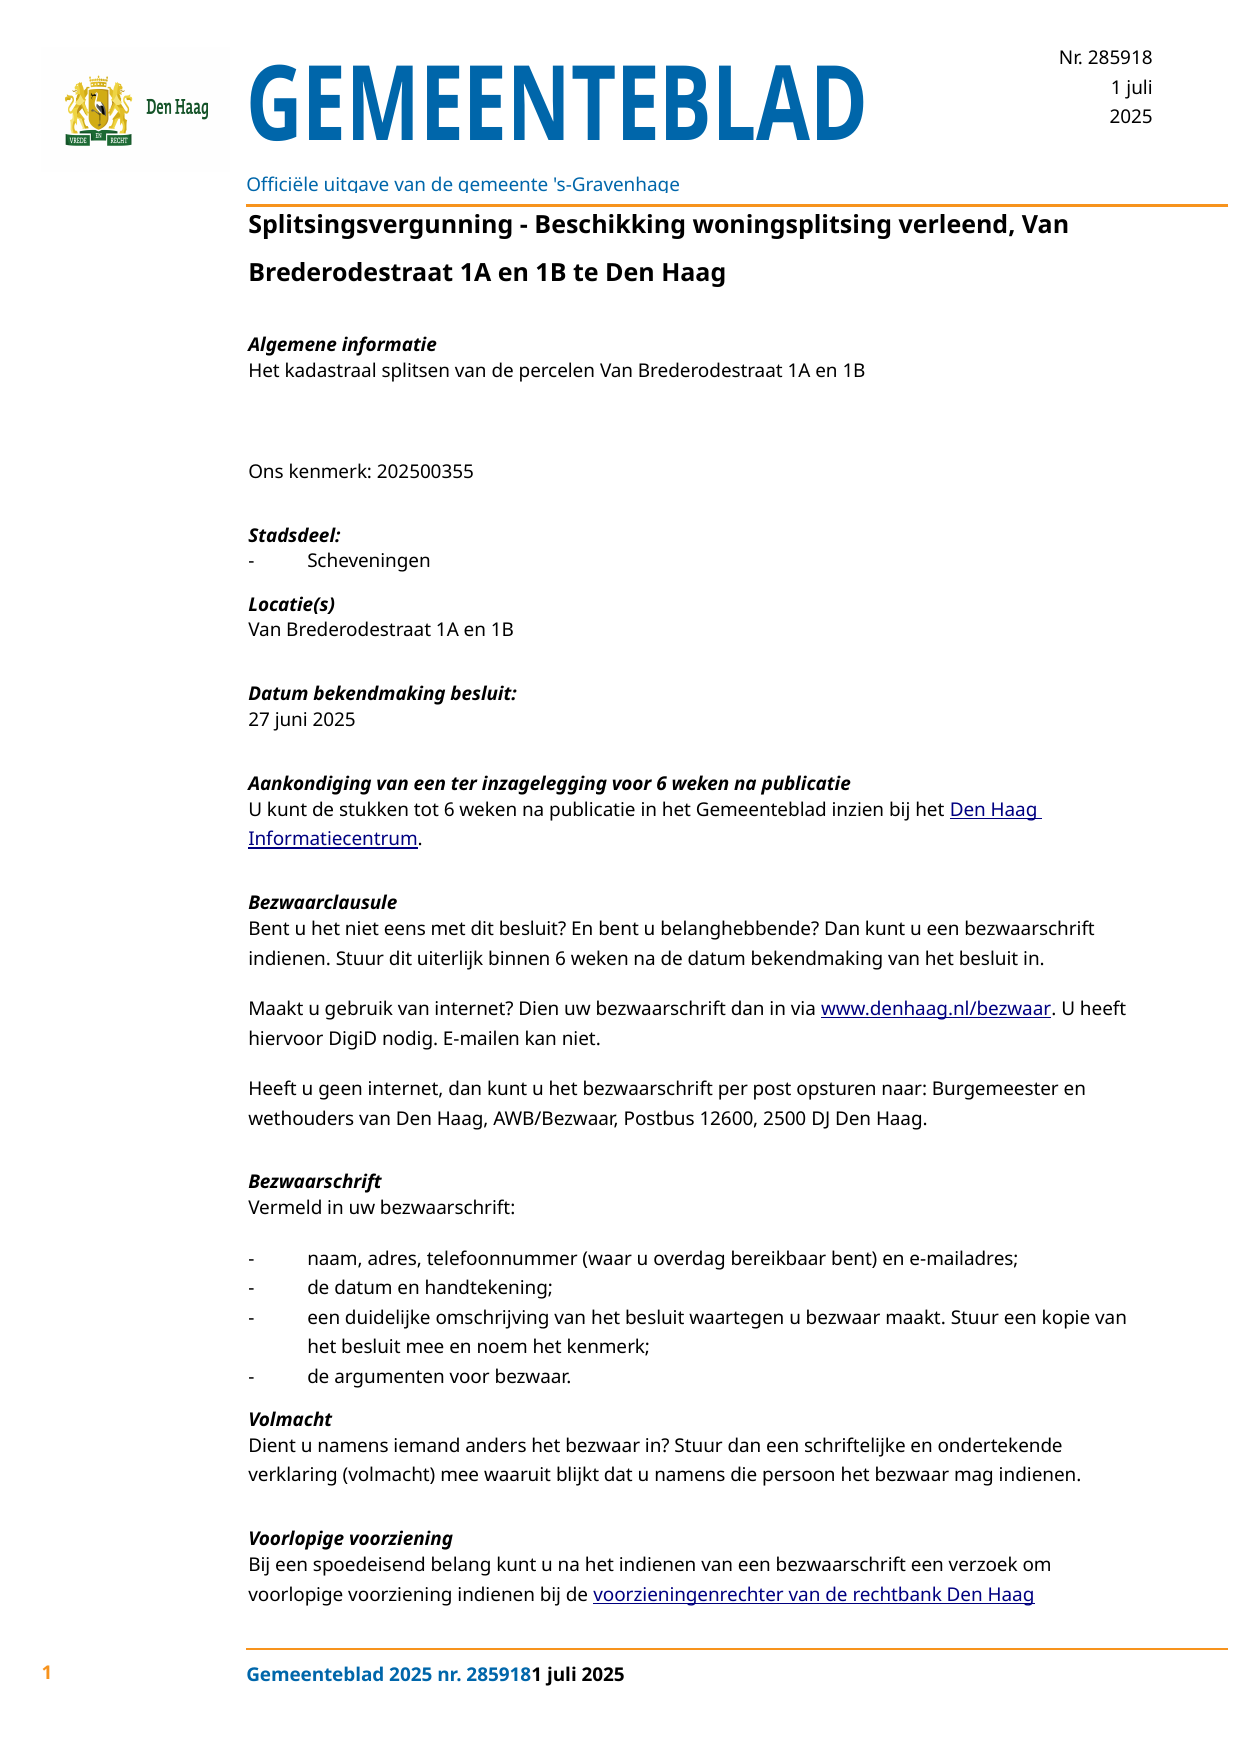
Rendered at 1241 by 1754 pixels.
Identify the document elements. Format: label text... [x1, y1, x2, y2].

list Scheveningen [248, 548, 1152, 573]
text U kunt de stukken tot 6 weken na publicatie in het Gemeenteblad inzien bij het Den Haag Informatiecentrum. [248, 796, 1152, 851]
text Bezwaarclausule [248, 889, 1152, 915]
list naam, adres, telefoonnummer (waar u overdag bereikbaar bent) en e-mailadres; [248, 1245, 1152, 1271]
text Maakt u gebruik van internet? Dien uw bezwaarschrift dan in via www.denhaag.nl/bezwaar. U heeft hiervoor DigiD nodig. E-mailen kan niet. [248, 995, 1152, 1051]
text Vermeld in uw bezwaarschrift: [248, 1194, 1152, 1220]
text Dient u namens iemand anders het bezwaar in? Stuur dan een schriftelijke en ondertekende verklaring (volmacht) mee waaruit blijkt dat u namens die persoon het bezwaar mag indienen. [248, 1432, 1152, 1487]
text Voorlopige voorziening [248, 1526, 1152, 1551]
text Splitsingsvergunning - Beschikking woningsplitsing verleend, Van Brederodestraat 1A en 1B te Den Haag [248, 207, 1152, 288]
text Stadsdeel: [248, 522, 1152, 548]
text Volmacht [248, 1406, 1152, 1432]
text Ons kenmerk: 202500355 [248, 458, 1152, 484]
text 27 juni 2025 [248, 706, 1152, 732]
text Algemene informatie [248, 331, 1152, 357]
text Heeft u geen internet, dan kunt u het bezwaarschrift per post opsturen naar: Burgemeester en wethouders van Den Haag, AWB/Bezwaar, Postbus 12600, 2500 DJ Den Haag. [248, 1075, 1152, 1131]
text Aankondiging van een ter inzagelegging voor 6 weken na publicatie [248, 770, 1152, 796]
text Datum bekendmaking besluit: [248, 681, 1152, 706]
text Het kadastraal splitsen van de percelen Van Brederodestraat 1A en 1B [248, 357, 1152, 383]
text Locatie(s) [248, 591, 1152, 617]
picture [41, 47, 231, 172]
text Bij een spoedeisend belang kunt u na het indienen van een bezwaarschrift een verzoek om voorlopige voorziening indienen bij de voorzieningenrechter van de rechtbank Den Haag [248, 1551, 1152, 1607]
text Bezwaarschrift [248, 1169, 1152, 1194]
text Van Brederodestraat 1A en 1B [248, 617, 1152, 642]
list de argumenten voor bezwaar. [248, 1363, 1152, 1389]
text Bent u het niet eens met dit besluit? En bent u belanghebbende? Dan kunt u een bezwaarschrift indienen. Stuur dit uiterlijk binnen 6 weken na de datum bekendmaking van het besluit in. [248, 915, 1152, 971]
list een duidelijke omschrijving van het besluit waartegen u bezwaar maakt. Stuur een kopie van het besluit mee en noem het kenmerk; [248, 1304, 1152, 1359]
list de datum en handtekening; [248, 1274, 1152, 1300]
